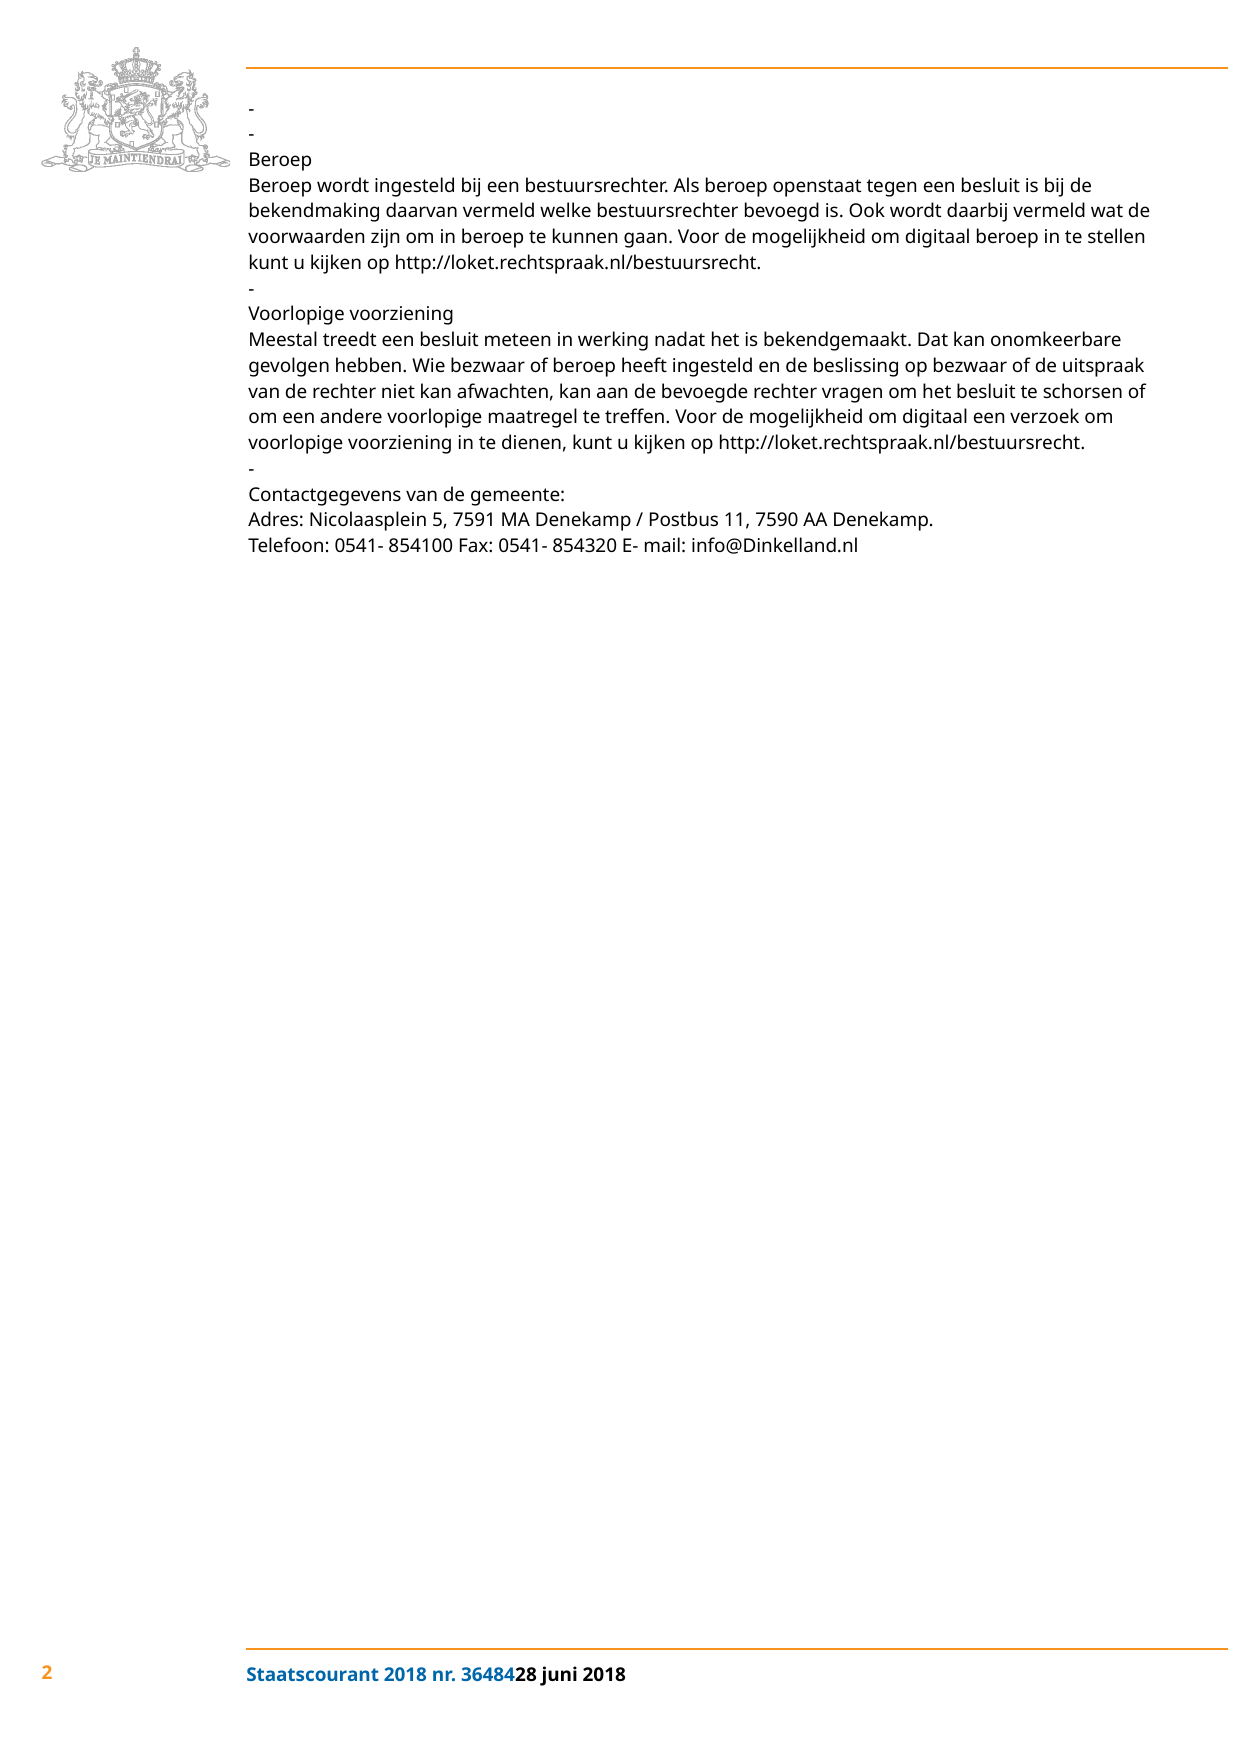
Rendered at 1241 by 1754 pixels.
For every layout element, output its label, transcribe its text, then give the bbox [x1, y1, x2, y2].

text - [248, 121, 1152, 146]
text Adres: Nicolaasplein 5, 7591 MA Denekamp / Postbus 11, 7590 AA Denekamp. [248, 506, 1152, 532]
text Meestal treedt een besluit meteen in werking nadat het is bekendgemaakt. Dat kan onomkeerbare gevolgen hebben. Wie bezwaar of beroep heeft ingesteld en de beslissing op bezwaar of de uitspraak van de rechter niet kan afwachten, kan aan de bevoegde rechter vragen om het besluit te schorsen of om een andere voorlopige maatregel te treffen. Voor de mogelijkheid om digitaal een verzoek om voorlopige voorziening in te dienen, kunt u kijken op http://loket.rechtspraak.nl/bestuursrecht. [248, 326, 1152, 455]
text Voorlopige voorziening [248, 301, 1152, 326]
picture [41, 47, 231, 172]
text Beroep [248, 146, 1152, 172]
text Beroep wordt ingesteld bij een bestuursrechter. Als beroep openstaat tegen een besluit is bij de bekendmaking daarvan vermeld welke bestuursrechter bevoegd is. Ook wordt daarbij vermeld wat de voorwaarden zijn om in beroep te kunnen gaan. Voor de mogelijkheid om digitaal beroep in te stellen kunt u kijken op http://loket.rechtspraak.nl/bestuursrecht. [248, 172, 1152, 275]
text - [248, 275, 1152, 301]
text Telefoon: 0541- 854100 Fax: 0541- 854320 E- mail: info@Dinkelland.nl [248, 532, 1152, 558]
text Contactgegevens van de gemeente: [248, 481, 1152, 506]
text - [248, 95, 1152, 121]
text - [248, 455, 1152, 481]
